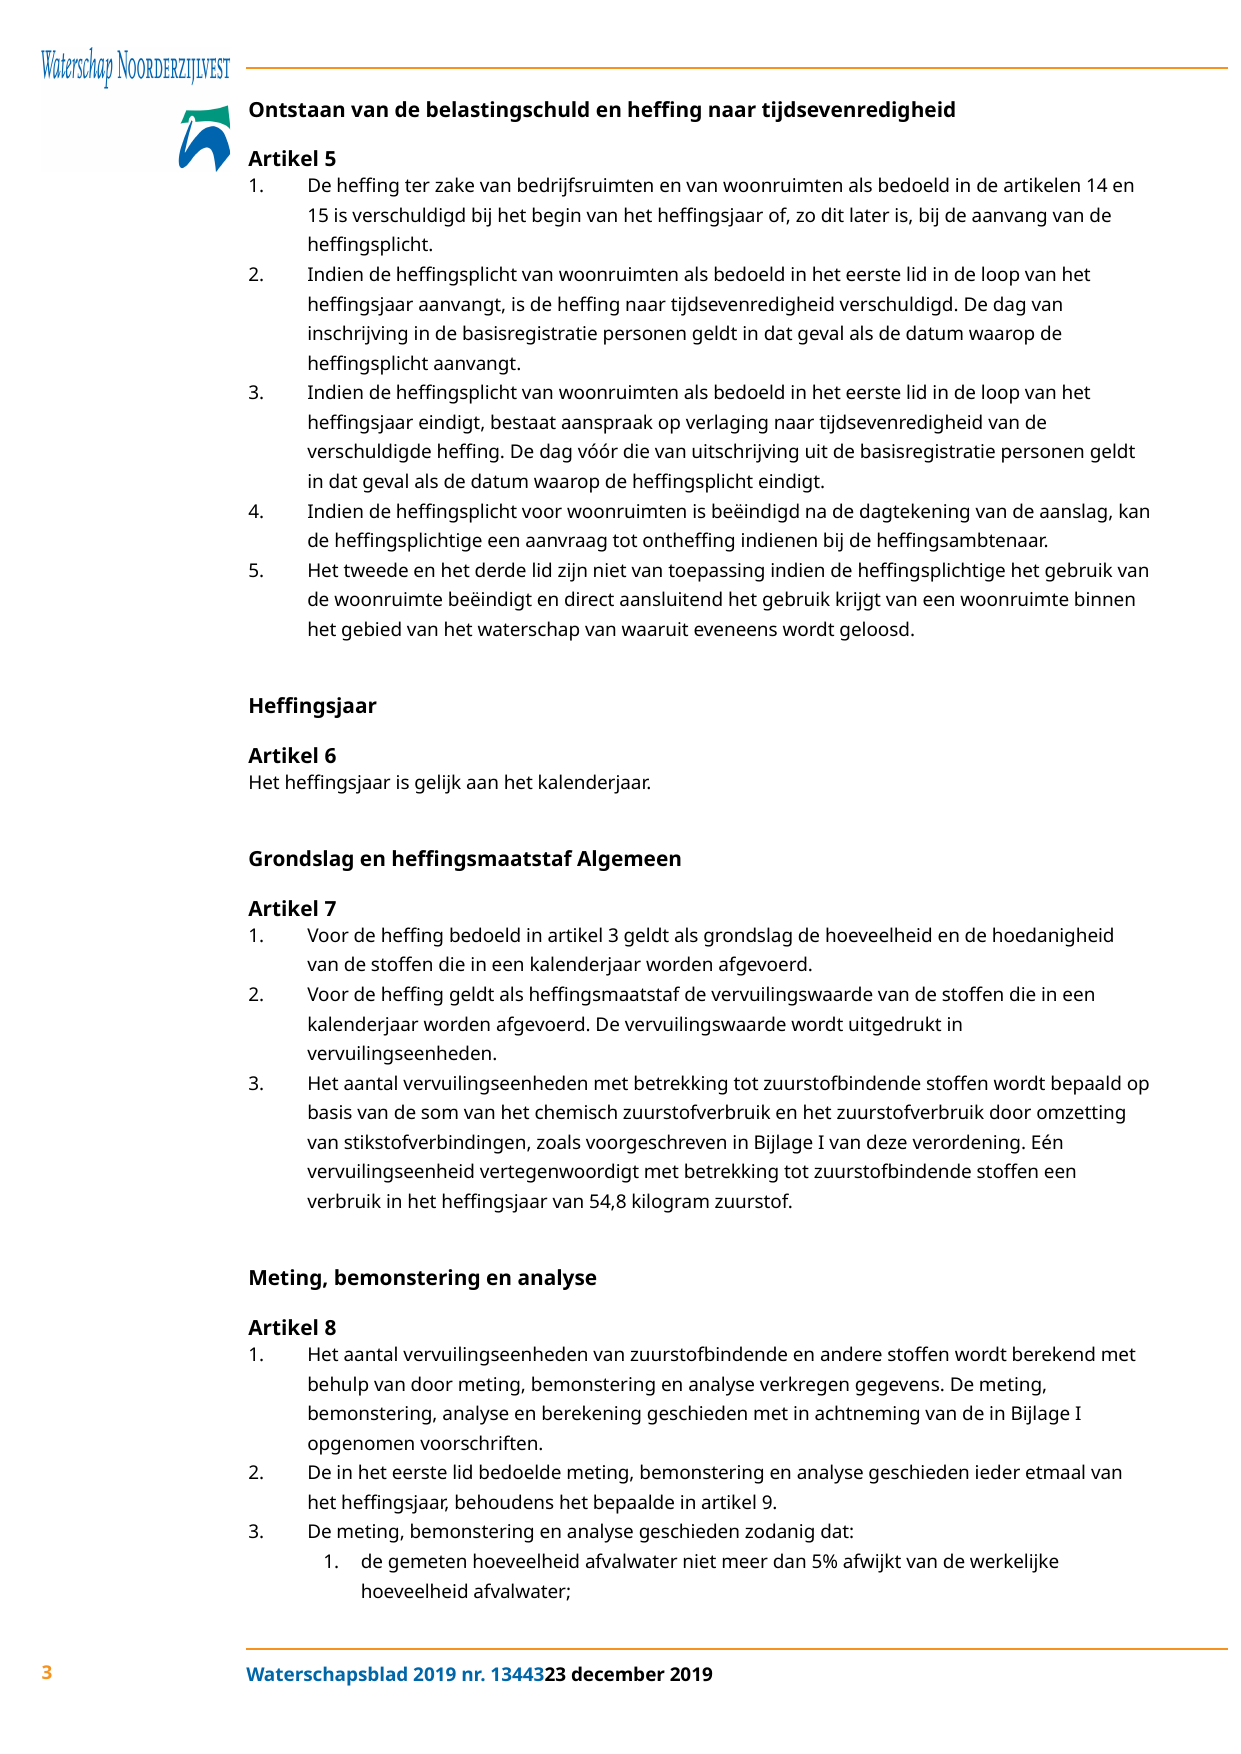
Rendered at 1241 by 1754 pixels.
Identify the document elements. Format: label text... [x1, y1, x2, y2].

text Artikel 7 [248, 894, 1152, 922]
list De heffing ter zake van bedrijfsruimten en van woonruimten als bedoeld in de artikelen 14 en 15 is verschuldigd bij het begin van het heffingsjaar of, zo dit later is, bij de aanvang van de heffingsplicht. [248, 172, 1152, 257]
list Het aantal vervuilingseenheden met betrekking tot zuurstofbindende stoffen wordt bepaald op basis van de som van het chemisch zuurstofverbruik en het zuurstofverbruik door omzetting van stikstofverbindingen, zoals voorgeschreven in Bijlage I van deze verordening. Eén vervuilingseenheid vertegenwoordigt met betrekking tot zuurstofbindende stoffen een verbruik in het heffingsjaar van 54,8 kilogram zuurstof. [248, 1070, 1152, 1214]
text Ontstaan van de belastingschuld en heffing naar tijdsevenredigheid [248, 95, 1152, 123]
list Voor de heffing geldt als heffingsmaatstaf de vervuilingswaarde van de stoffen die in een [248, 981, 1152, 1007]
list Het aantal vervuilingseenheden van zuurstofbindende en andere stoffen wordt berekend met behulp van door meting, bemonstering en analyse verkregen gegevens. De meting, bemonstering, analyse en berekening geschieden met in achtneming van de in Bijlage I opgenomen voorschriften. [248, 1341, 1152, 1456]
list Indien de heffingsplicht van woonruimten als bedoeld in het eerste lid in de loop van het heffingsjaar aanvangt, is de heffing naar tijdsevenredigheid verschuldigd. De dag van inschrijving in de basisregistratie personen geldt in dat geval als de datum waarop de heffingsplicht aanvangt. [248, 261, 1152, 376]
text Meting, bemonstering en analyse [248, 1263, 1152, 1292]
text Artikel 6 [248, 741, 1152, 769]
list kalenderjaar worden afgevoerd. De vervuilingswaarde wordt uitgedrukt in vervuilingseenheden. [248, 1011, 1152, 1066]
list Indien de heffingsplicht van woonruimten als bedoeld in het eerste lid in de loop van het heffingsjaar eindigt, bestaat aanspraak op verlaging naar tijdsevenredigheid van de verschuldigde heffing. De dag vóór die van uitschrijving uit de basisregistratie personen geldt in dat geval als de datum waarop de heffingsplicht eindigt. [248, 379, 1152, 494]
list De meting, bemonstering en analyse geschieden zodanig dat: [248, 1519, 1152, 1544]
list Indien de heffingsplicht voor woonruimten is beëindigd na de dagtekening van de aanslag, kan de heffingsplichtige een aanvraag tot ontheffing indienen bij de heffingsambtenaar. [248, 498, 1152, 553]
text Het heffingsjaar is gelijk aan het kalenderjaar. [248, 769, 1152, 795]
text Artikel 5 [248, 144, 1152, 172]
text Artikel 8 [248, 1313, 1152, 1341]
list de gemeten hoeveelheid afvalwater niet meer dan 5% afwijkt van de werkelijke hoeveelheid afvalwater; [323, 1548, 1152, 1604]
list Voor de heffing bedoeld in artikel 3 geldt als grondslag de hoeveelheid en de hoedanigheid van de stoffen die in een kalenderjaar worden afgevoerd. [248, 922, 1152, 977]
text Grondslag en heffingsmaatstaf Algemeen [248, 844, 1152, 873]
picture [41, 47, 231, 172]
list Het tweede en het derde lid zijn niet van toepassing indien de heffingsplichtige het gebruik van de woonruimte beëindigt en direct aansluitend het gebruik krijgt van een woonruimte binnen het gebied van het waterschap van waaruit eveneens wordt geloosd. [248, 557, 1152, 642]
list De in het eerste lid bedoelde meting, bemonstering en analyse geschieden ieder etmaal van het heffingsjaar, behoudens het bepaalde in artikel 9. [248, 1459, 1152, 1515]
text Heffingsjaar [248, 691, 1152, 720]
